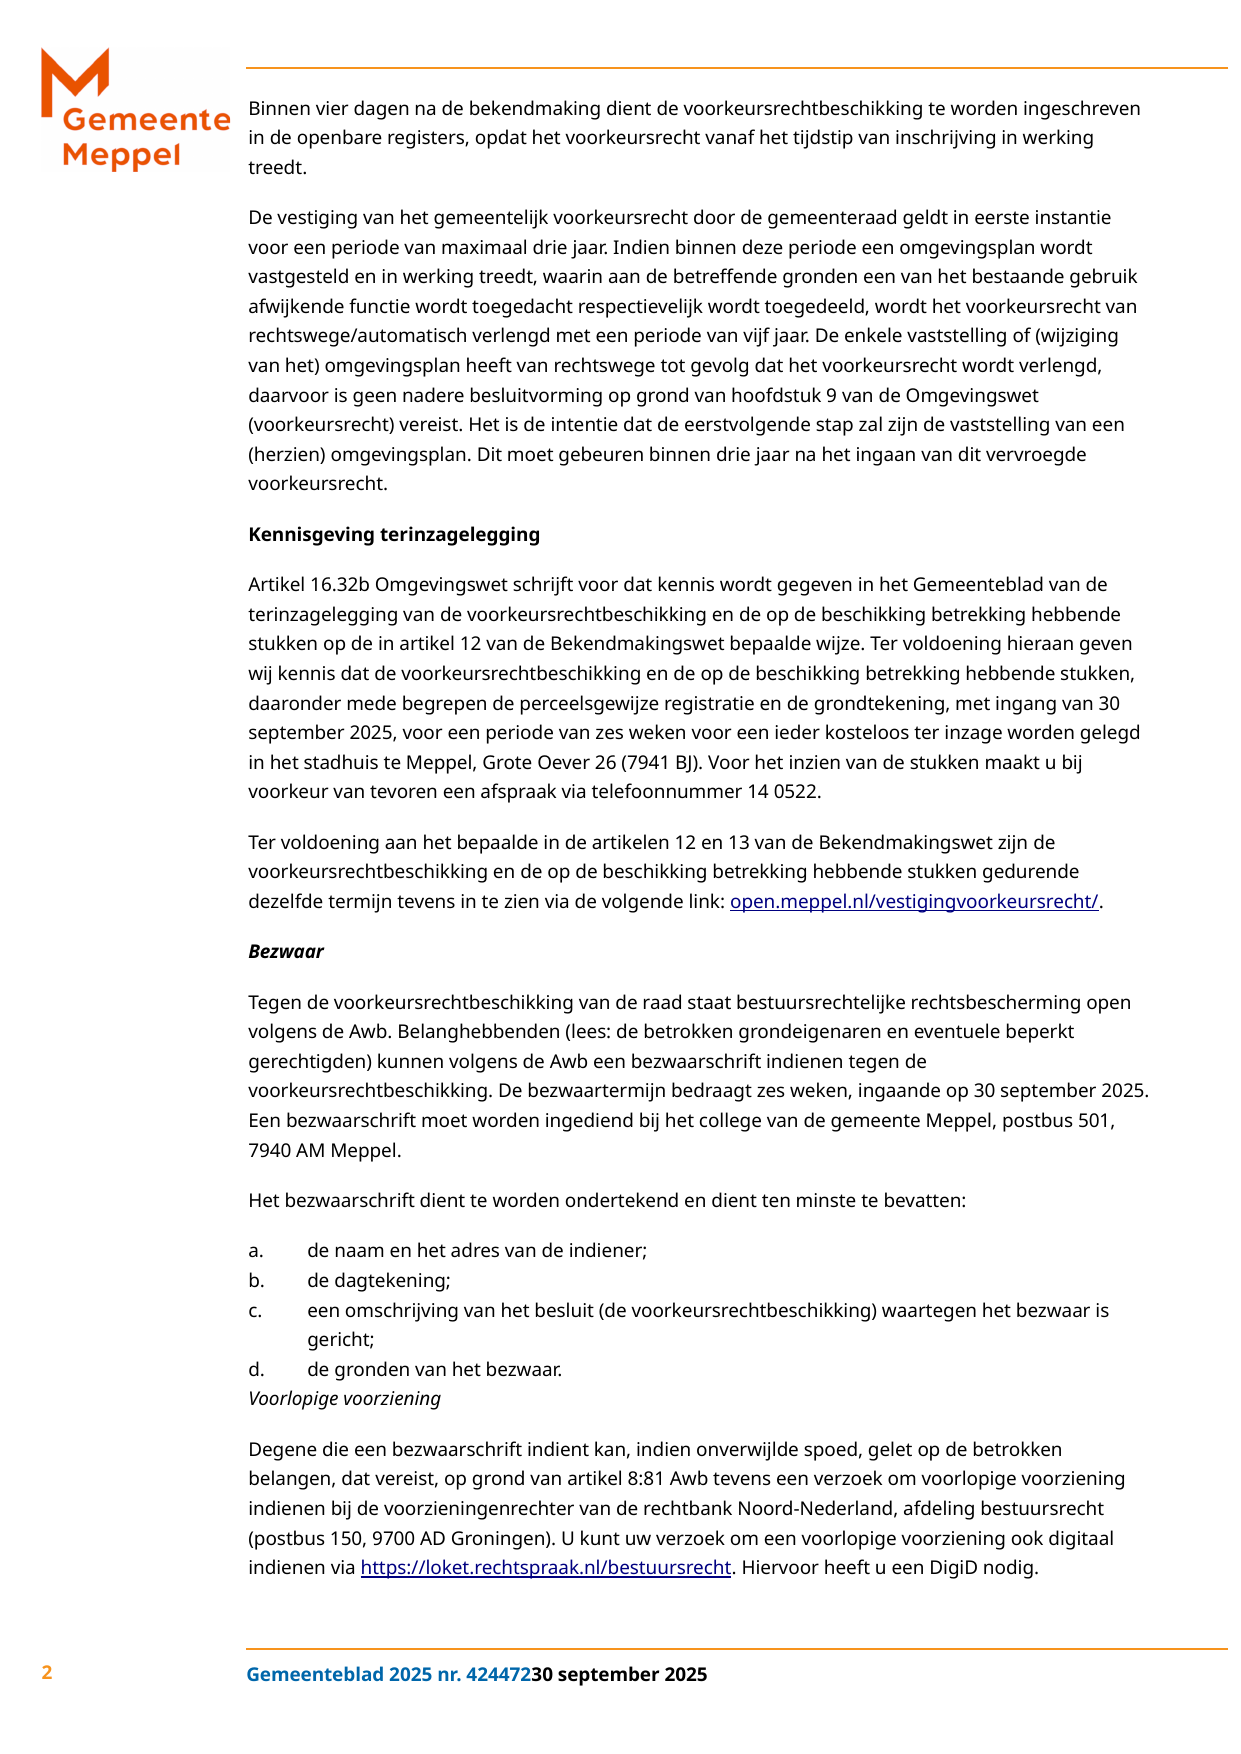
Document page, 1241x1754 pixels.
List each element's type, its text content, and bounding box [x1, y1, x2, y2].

text Binnen vier dagen na de bekendmaking dient de voorkeursrechtbeschikking te worden ingeschreven in de openbare registers, opdat het voorkeursrecht vanaf het tijdstip van inschrijving in werking treedt. [248, 95, 1152, 180]
text Het bezwaarschrift dient te worden ondertekend en dient ten minste te bevatten: [248, 1187, 1152, 1213]
text Ter voldoening aan het bepaalde in de artikelen 12 en 13 van de Bekendmakingswet zijn de voorkeursrechtbeschikking en de op de beschikking betrekking hebbende stukken gedurende dezelfde termijn tevens in te zien via de volgende link: open.meppel.nl/vestigingvoorkeursrecht/. [248, 829, 1152, 914]
text Tegen de voorkeursrechtbeschikking van de raad staat bestuursrechtelijke rechtsbescherming open volgens de Awb. Belanghebbenden (lees: de betrokken grondeigenaren en eventuele beperkt gerechtigden) kunnen volgens de Awb een bezwaarschrift indienen tegen de voorkeursrechtbeschikking. De bezwaartermijn bedraagt zes weken, ingaande op 30 september 2025. Een bezwaarschrift moet worden ingediend bij het college van de gemeente Meppel, postbus 501, 7940 AM Meppel. [248, 989, 1152, 1163]
list de dagtekening; [248, 1267, 1152, 1293]
list de naam en het adres van de indiener; [248, 1238, 1152, 1263]
text De vestiging van het gemeentelijk voorkeursrecht door de gemeenteraad geldt in eerste instantie voor een periode van maximaal drie jaar. Indien binnen deze periode een omgevingsplan wordt vastgesteld en in werking treedt, waarin aan de betreffende gronden een van het bestaande gebruik afwijkende functie wordt toegedacht respectievelijk wordt toegedeeld, wordt het voorkeursrecht van rechtswege/automatisch verlengd met een periode van vijf jaar. De enkele vaststelling of (wijziging van het) omgevingsplan heeft van rechtswege tot gevolg dat het voorkeursrecht wordt verlengd, daarvoor is geen nadere besluitvorming op grond van hoofdstuk 9 van de Omgevingswet (voorkeursrecht) vereist. Het is de intentie dat de eerstvolgende stap zal zijn de vaststelling van een (herzien) omgevingsplan. Dit moet gebeuren binnen drie jaar na het ingaan van dit vervroegde voorkeursrecht. [248, 204, 1152, 496]
picture [41, 47, 231, 172]
text Kennisgeving terinzagelegging [248, 521, 1152, 547]
text Artikel 16.32b Omgevingswet schrijft voor dat kennis wordt gegeven in het Gemeenteblad van de terinzagelegging van de voorkeursrechtbeschikking en de op de beschikking betrekking hebbende stukken op de in artikel 12 van de Bekendmakingswet bepaalde wijze. Ter voldoening hieraan geven wij kennis dat de voorkeursrechtbeschikking en de op de beschikking betrekking hebbende stukken, daaronder mede begrepen de perceelsgewijze registratie en de grondtekening, met ingang van 30 september 2025, voor een periode van zes weken voor een ieder kosteloos ter inzage worden gelegd in het stadhuis te Meppel, Grote Oever 26 (7941 BJ). Voor het inzien van de stukken maakt u bij voorkeur van tevoren een afspraak via telefoonnummer 14 0522. [248, 571, 1152, 804]
text Degene die een bezwaarschrift indient kan, indien onverwijlde spoed, gelet op de betrokken belangen, dat vereist, op grond van artikel 8:81 Awb tevens een verzoek om voorlopige voorziening indienen bij de voorzieningenrechter van de rechtbank Noord-Nederland, afdeling bestuursrecht (postbus 150, 9700 AD Groningen). U kunt uw verzoek om een voorlopige voorziening ook digitaal indienen via https://loket.rechtspraak.nl/bestuursrecht. Hiervoor heeft u een DigiD nodig. [248, 1436, 1152, 1580]
text Voorlopige voorziening [248, 1386, 1152, 1411]
list een omschrijving van het besluit (de voorkeursrechtbeschikking) waartegen het bezwaar is gericht; [248, 1297, 1152, 1352]
list de gronden van het bezwaar. [248, 1356, 1152, 1382]
text Bezwaar [248, 938, 1152, 964]
